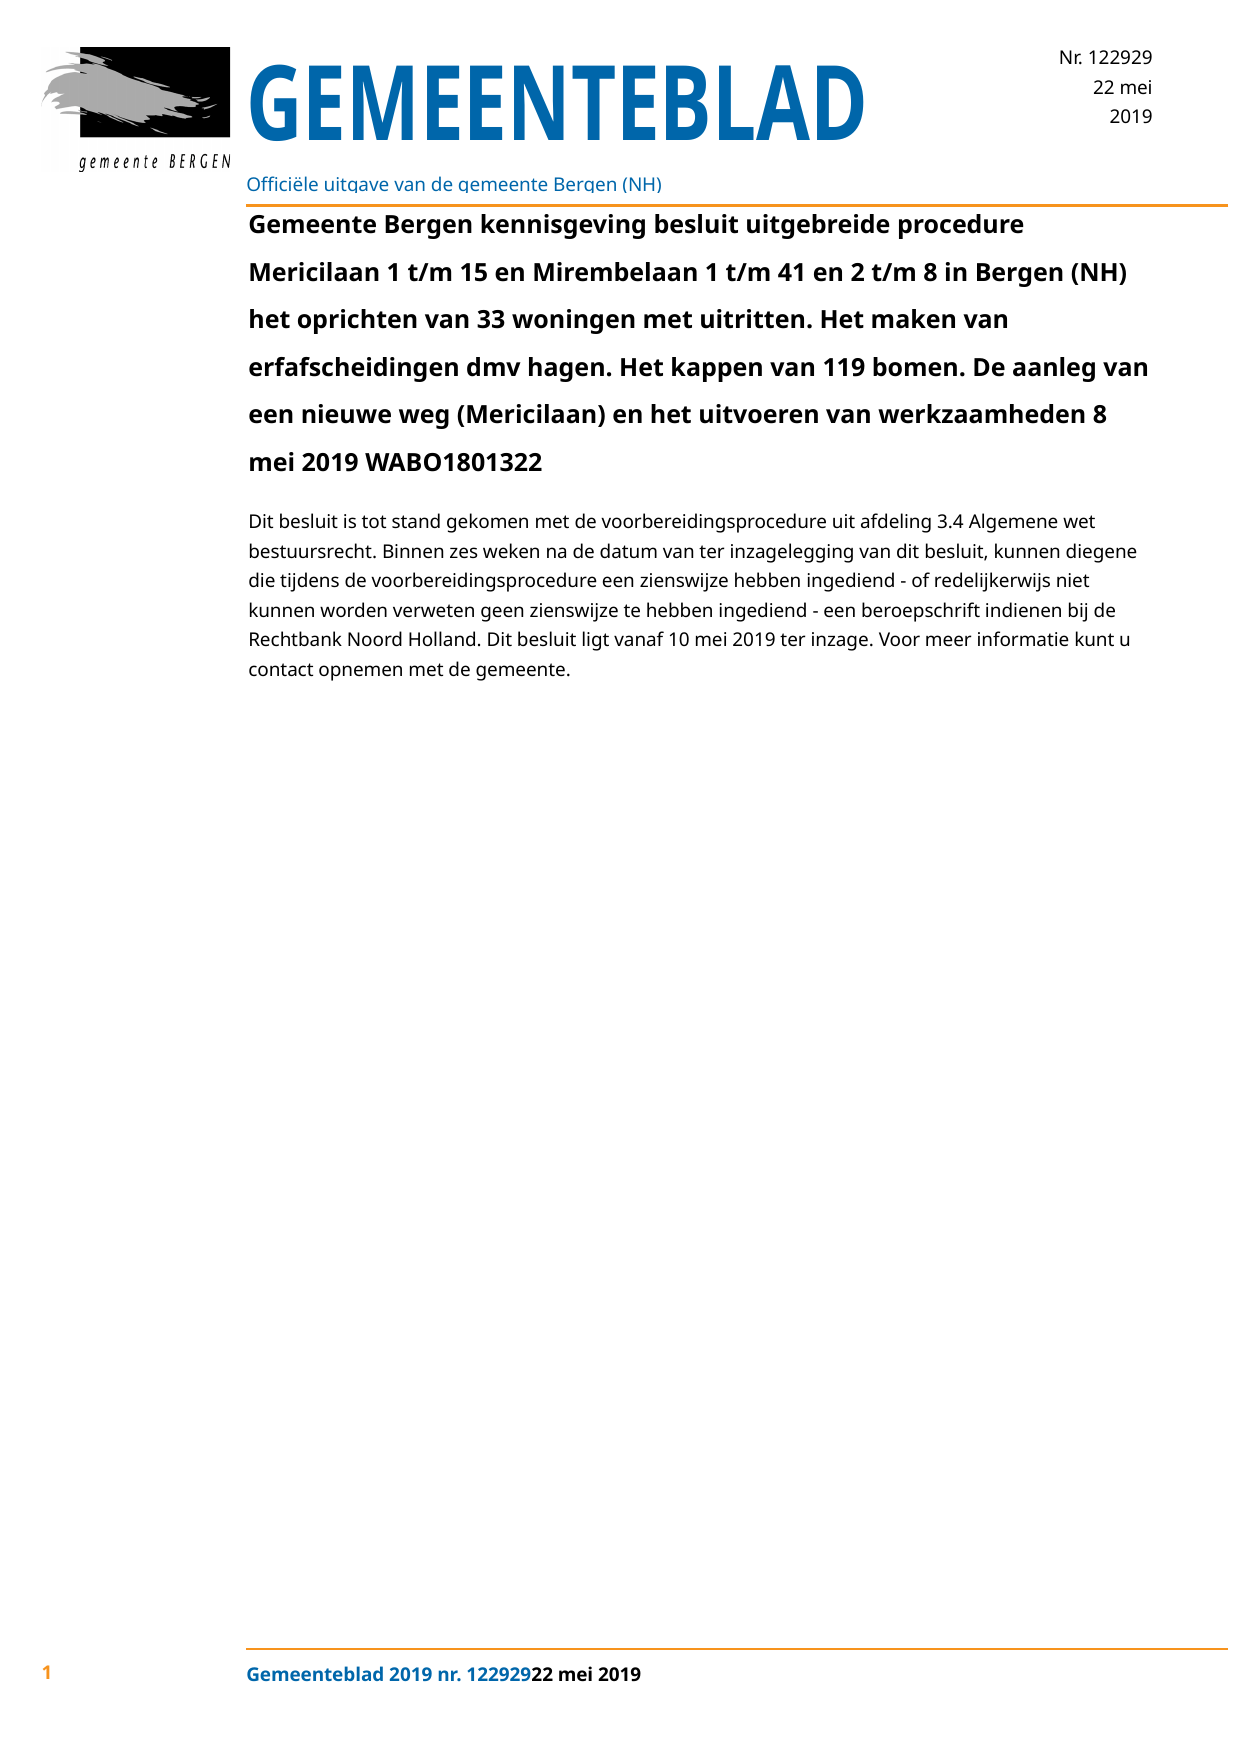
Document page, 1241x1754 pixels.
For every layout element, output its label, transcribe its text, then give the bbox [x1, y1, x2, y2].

text Dit besluit is tot stand gekomen met de voorbereidingsprocedure uit afdeling 3.4 Algemene wet bestuursrecht. Binnen zes weken na de datum van ter inzagelegging van dit besluit, kunnen diegene die tijdens de voorbereidingsprocedure een zienswijze hebben ingediend - of redelijkerwijs niet kunnen worden verweten geen zienswijze te hebben ingediend - een beroepschrift indienen bij de Rechtbank Noord Holland. Dit besluit ligt vanaf 10 mei 2019 ter inzage. Voor meer informatie kunt u contact opnemen met de gemeente. [248, 508, 1152, 682]
picture [41, 47, 231, 172]
text Gemeente Bergen kennisgeving besluit uitgebreide procedure Mericilaan 1 t/m 15 en Mirembelaan 1 t/m 41 en 2 t/m 8 in Bergen (NH) het oprichten van 33 woningen met uitritten. Het maken van erfafscheidingen dmv hagen. Het kappen van 119 bomen. De aanleg van een nieuwe weg (Mericilaan) en het uitvoeren van werkzaamheden 8 mei 2019 WABO1801322 [248, 207, 1152, 479]
